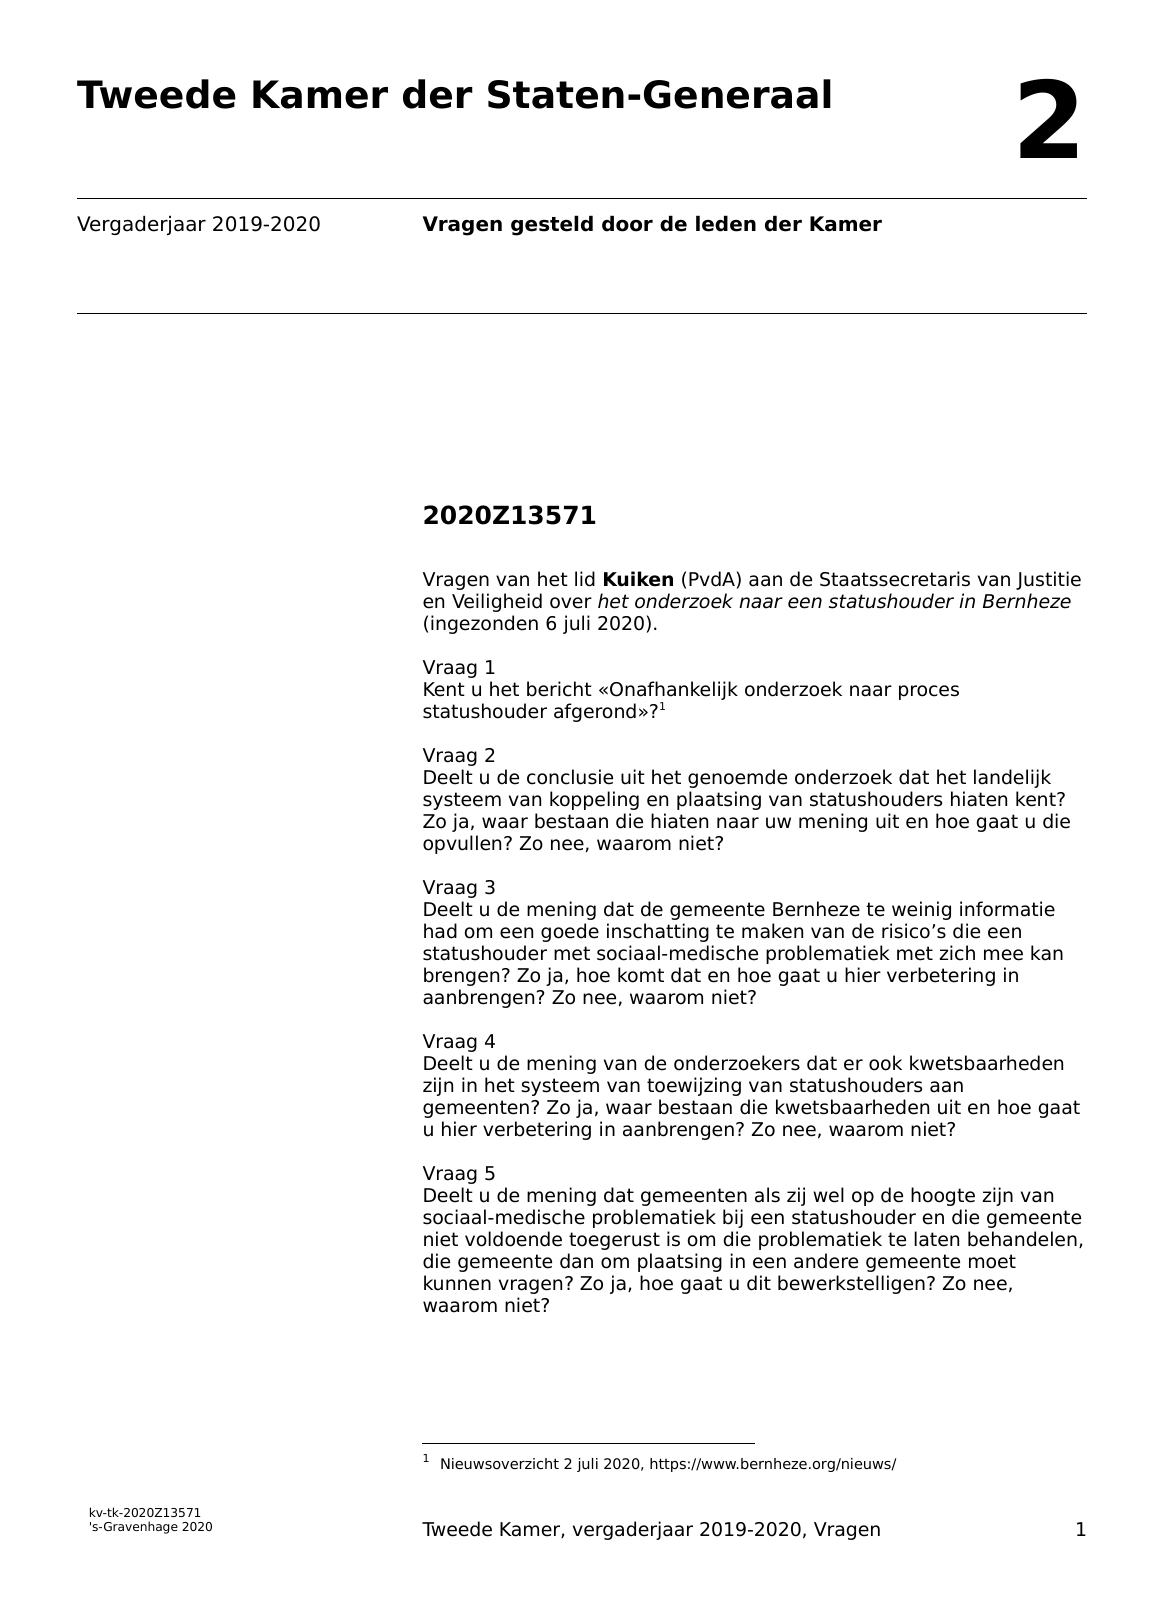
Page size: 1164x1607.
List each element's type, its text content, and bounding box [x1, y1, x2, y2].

text Vragen van het lid Kuiken (PvdA) aan de Staatssecretaris van Justitie en Veiligheid over het onderzoek naar een statushouder in Bernheze (ingezonden 6 juli 2020). [422, 569, 1087, 635]
text Kent u het bericht «Onafhankelijk onderzoek naar proces statushouder afgerond»? [422, 679, 1087, 723]
text Vraag 3 [422, 877, 1087, 899]
text Vraag 5 [422, 1163, 1087, 1185]
text Deelt u de mening dat de gemeente Bernheze te weinig informatie had om een goede inschatting te maken van de risico’s die een statushouder met sociaal-medische problematiek met zich mee kan brengen? Zo ja, hoe komt dat en hoe gaat u hier verbetering in aanbrengen? Zo nee, waarom niet? [422, 899, 1087, 1009]
table_header 2 [886, 59, 1087, 198]
text Vraag 2 [422, 745, 1087, 767]
text Deelt u de mening van de onderzoekers dat er ook kwetsbaarheden zijn in het systeem van toewijzing van statushouders aan gemeenten? Zo ja, waar bestaan die kwetsbaarheden uit en hoe gaat u hier verbetering in aanbrengen? Zo nee, waarom niet? [422, 1053, 1087, 1141]
text Vraag 4 [422, 1031, 1087, 1053]
table_cell Vergaderjaar 2019-2020 [77, 199, 422, 313]
text Deelt u de mening dat gemeenten als zij wel op de hoogte zijn van sociaal-medische problematiek bij een statushouder en die gemeente niet voldoende toegerust is om die problematiek te laten behandelen, die gemeente dan om plaatsing in een andere gemeente moet kunnen vragen? Zo ja, hoe gaat u dit bewerkstelligen? Zo nee, waarom niet? [422, 1185, 1087, 1317]
text kv-tk-2020Z13571 [88, 1506, 323, 1520]
text Nieuwsoverzicht 2 juli 2020, https://www.bernheze.org/nieuws/ [422, 1452, 1087, 1474]
text Vraag 1 [422, 657, 1087, 679]
text 2020Z13571 [422, 501, 1087, 531]
text 's-Gravenhage 2020 [88, 1520, 323, 1534]
table_cell Vragen gesteld door de leden der Kamer [422, 199, 1087, 313]
text Deelt u de conclusie uit het genoemde onderzoek dat het landelijk systeem van koppeling en plaatsing van statushouders hiaten kent? Zo ja, waar bestaan die hiaten naar uw mening uit en hoe gaat u die opvullen? Zo nee, waarom niet? [422, 767, 1087, 855]
table_header Tweede Kamer der Staten-Generaal [77, 59, 886, 198]
